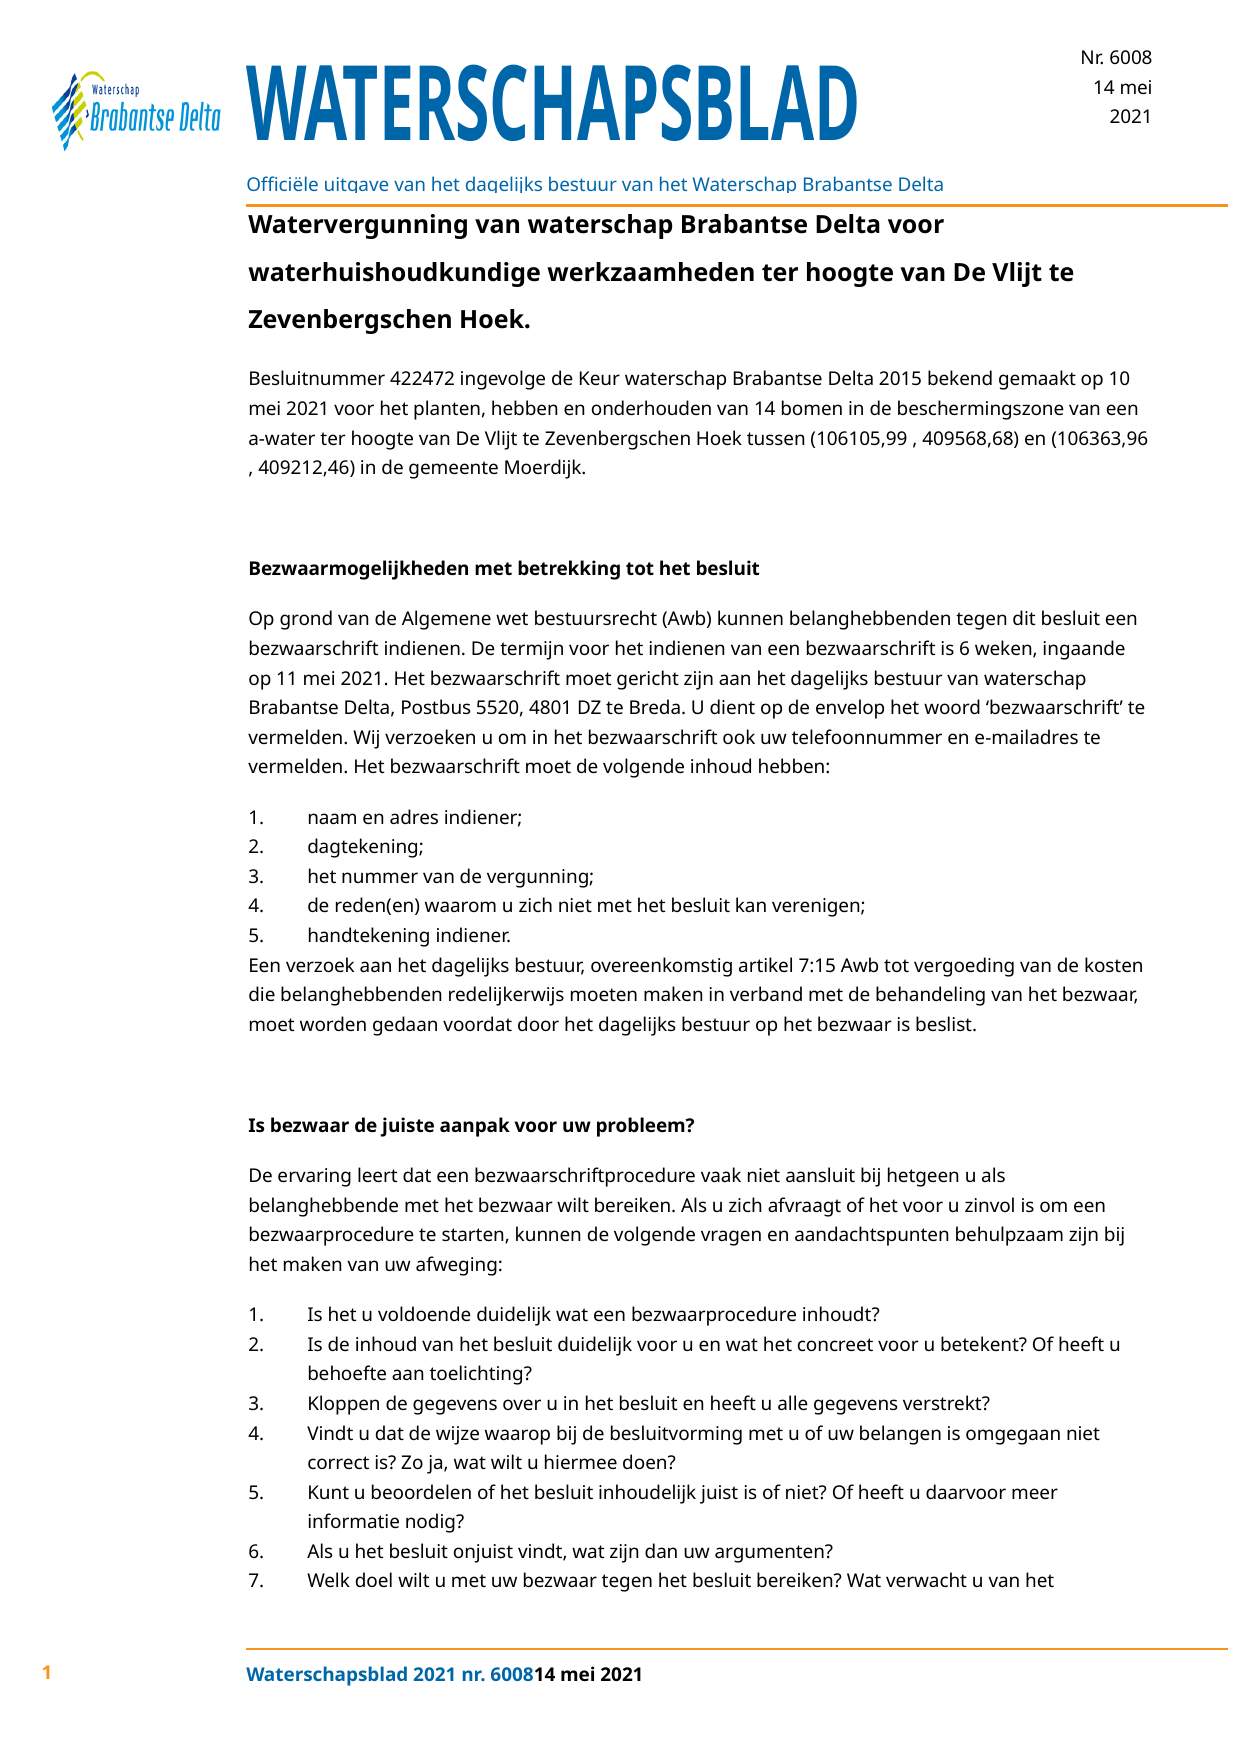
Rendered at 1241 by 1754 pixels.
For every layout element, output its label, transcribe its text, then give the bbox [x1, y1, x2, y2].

text Op grond van de Algemene wet bestuursrecht (Awb) kunnen belanghebbenden tegen dit besluit een bezwaarschrift indienen. De termijn voor het indienen van een bezwaarschrift is 6 weken, ingaande op 11 mei 2021. Het bezwaarschrift moet gericht zijn aan het dagelijks bestuur van waterschap Brabantse Delta, Postbus 5520, 4801 DZ te Breda. U dient op de envelop het woord ‘bezwaarschrift’ te vermelden. Wij verzoeken u om in het bezwaarschrift ook uw telefoonnummer en e‑mailadres te vermelden. Het bezwaarschrift moet de volgende inhoud hebben: [248, 606, 1152, 779]
list Is de inhoud van het besluit duidelijk voor u en wat het concreet voor u betekent? Of heeft u behoefte aan toelichting? [248, 1331, 1152, 1386]
list Kunt u beoordelen of het besluit inhoudelijk juist is of niet? Of heeft u daarvoor meer informatie nodig? [248, 1479, 1152, 1534]
list naam en adres indiener; [248, 804, 1152, 829]
list de reden(en) waarom u zich niet met het besluit kan verenigen; [248, 893, 1152, 918]
text Besluitnummer 422472 ingevolge de Keur waterschap Brabantse Delta 2015 bekend gemaakt op 10 mei 2021 voor het planten, hebben en onderhouden van 14 bomen in de beschermingszone van een a-water ter hoogte van De Vlijt te Zevenbergschen Hoek tussen (106105,99 , 409568,68) en (106363,96 , 409212,46) in de gemeente Moerdijk. [248, 366, 1152, 480]
text Watervergunning van waterschap Brabantse Delta voor waterhuishoudkundige werkzaamheden ter hoogte van De Vlijt te Zevenbergschen Hoek. [248, 207, 1152, 336]
list Vindt u dat de wijze waarop bij de besluitvorming met u of uw belangen is omgegaan niet correct is? Zo ja, wat wilt u hiermee doen? [248, 1420, 1152, 1475]
list Is het u voldoende duidelijk wat een bezwaarprocedure inhoudt? [248, 1301, 1152, 1327]
text Is bezwaar de juiste aanpak voor uw probleem? [248, 1112, 1152, 1137]
list handtekening indiener. [248, 922, 1152, 948]
list Kloppen de gegevens over u in het besluit en heeft u alle gegevens verstrekt? [248, 1390, 1152, 1416]
list Welk doel wilt u met uw bezwaar tegen het besluit bereiken? Wat verwacht u van het [248, 1568, 1152, 1593]
text De ervaring leert dat een bezwaarschriftprocedure vaak niet aansluit bij hetgeen u als belanghebbende met het bezwaar wilt bereiken. Als u zich afvraagt of het voor u zinvol is om een bezwaarprocedure te starten, kunnen de volgende vragen en aandachtspunten behulpzaam zijn bij het maken van uw afweging: [248, 1162, 1152, 1277]
list het nummer van de vergunning; [248, 863, 1152, 889]
list Als u het besluit onjuist vindt, wat zijn dan uw argumenten? [248, 1538, 1152, 1564]
text Een verzoek aan het dagelijks bestuur, overeenkomstig artikel 7:15 Awb tot vergoeding van de kosten die belanghebbenden redelijkerwijs moeten maken in verband met de behandeling van het bezwaar, moet worden gedaan voordat door het dagelijks bestuur op het bezwaar is beslist. [248, 952, 1152, 1037]
list dagtekening; [248, 833, 1152, 859]
picture [41, 47, 231, 172]
text Bezwaarmogelijkheden met betrekking tot het besluit [248, 555, 1152, 581]
